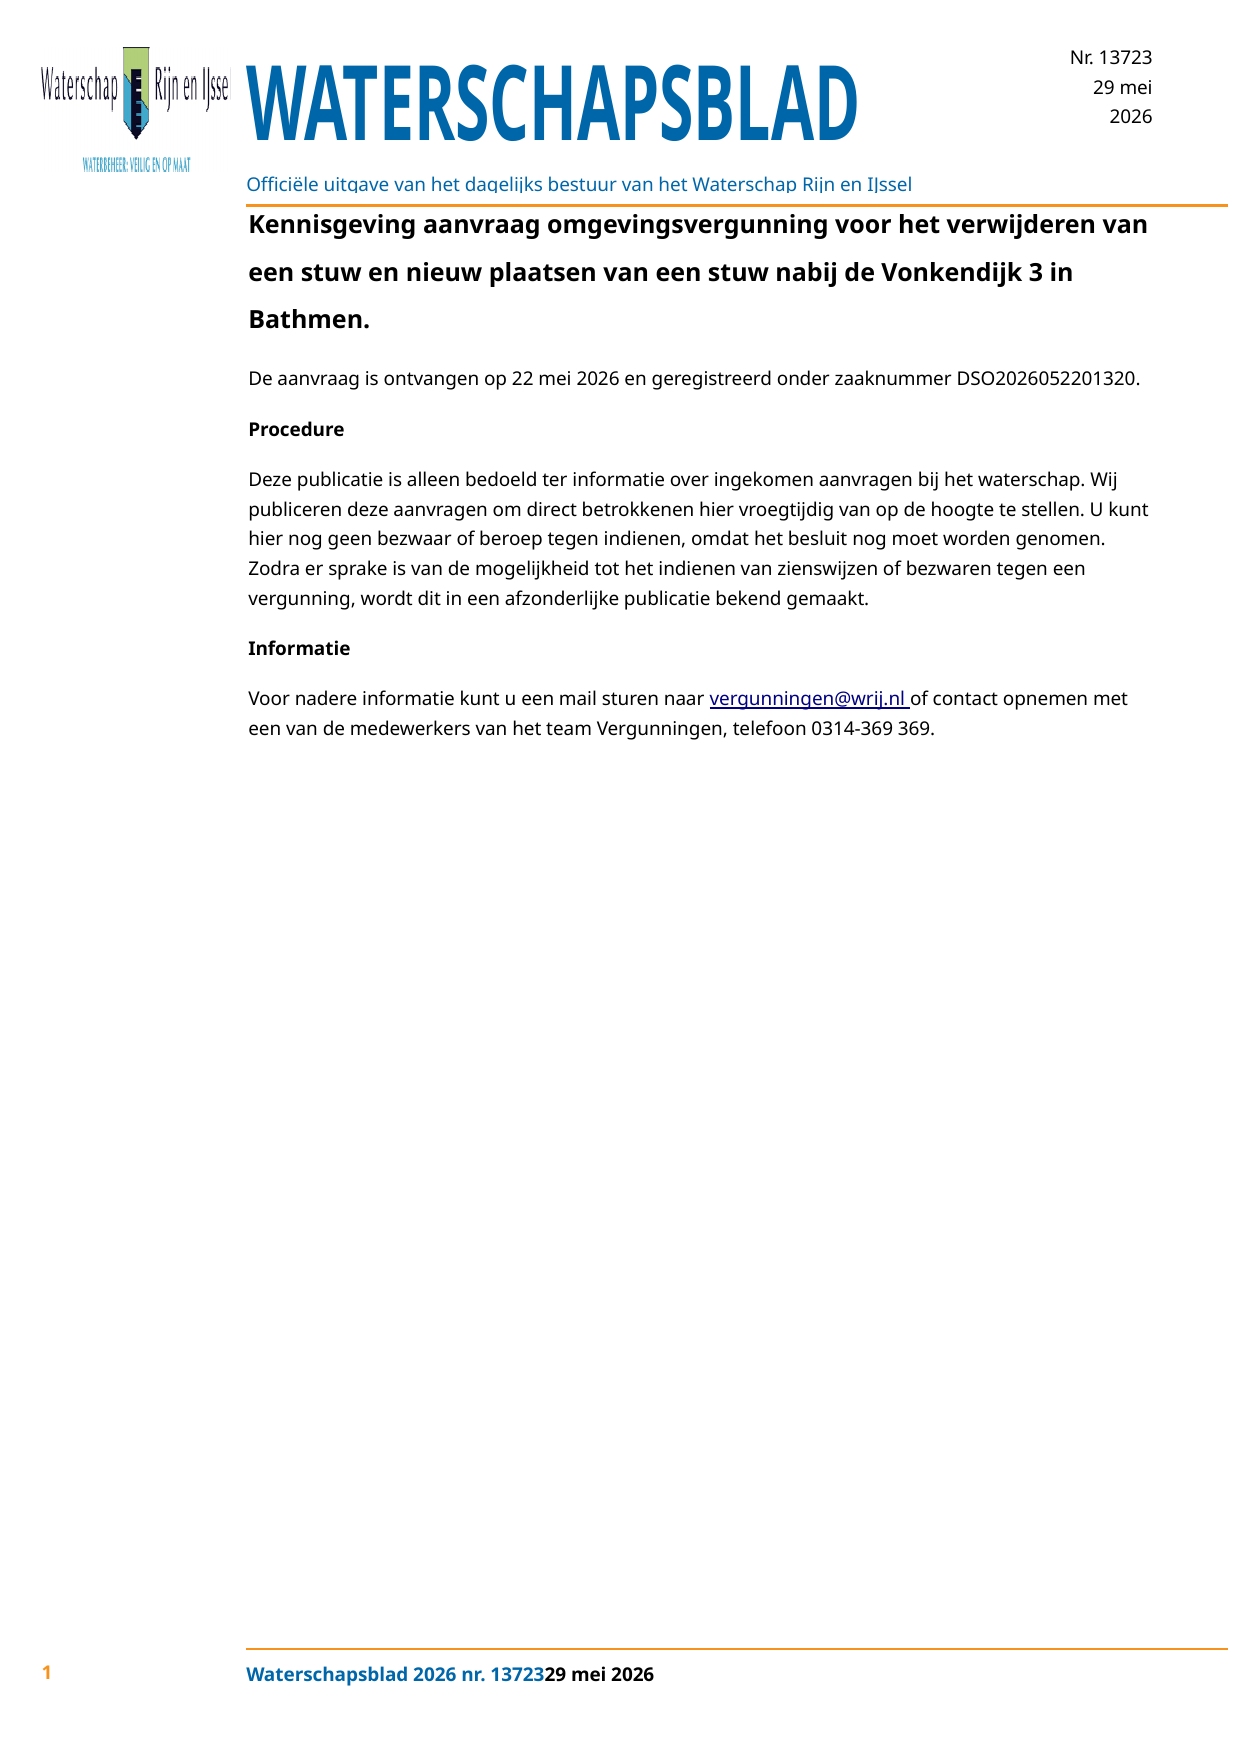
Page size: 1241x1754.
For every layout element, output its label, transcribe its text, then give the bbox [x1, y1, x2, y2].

picture [41, 47, 231, 172]
text Kennisgeving aanvraag omgevingsvergunning voor het verwijderen van een stuw en nieuw plaatsen van een stuw nabij de Vonkendijk 3 in Bathmen. [248, 207, 1152, 336]
text Procedure [248, 416, 1152, 442]
text De aanvraag is ontvangen op 22 mei 2026 en geregistreerd onder zaaknummer DSO2026052201320. [248, 366, 1152, 391]
text Deze publicatie is alleen bedoeld ter informatie over ingekomen aanvragen bij het waterschap. Wij publiceren deze aanvragen om direct betrokkenen hier vroegtijdig van op de hoogte te stellen. U kunt hier nog geen bezwaar of beroep tegen indienen, omdat het besluit nog moet worden genomen. Zodra er sprake is van de mogelijkheid tot het indienen van zienswijzen of bezwaren tegen een vergunning, wordt dit in een afzonderlijke publicatie bekend gemaakt. [248, 466, 1152, 610]
text Voor nadere informatie kunt u een mail sturen naar vergunningen@wrij.nl of contact opnemen met een van de medewerkers van het team Vergunningen, telefoon 0314-369 369. [248, 686, 1152, 741]
text Informatie [248, 635, 1152, 661]
